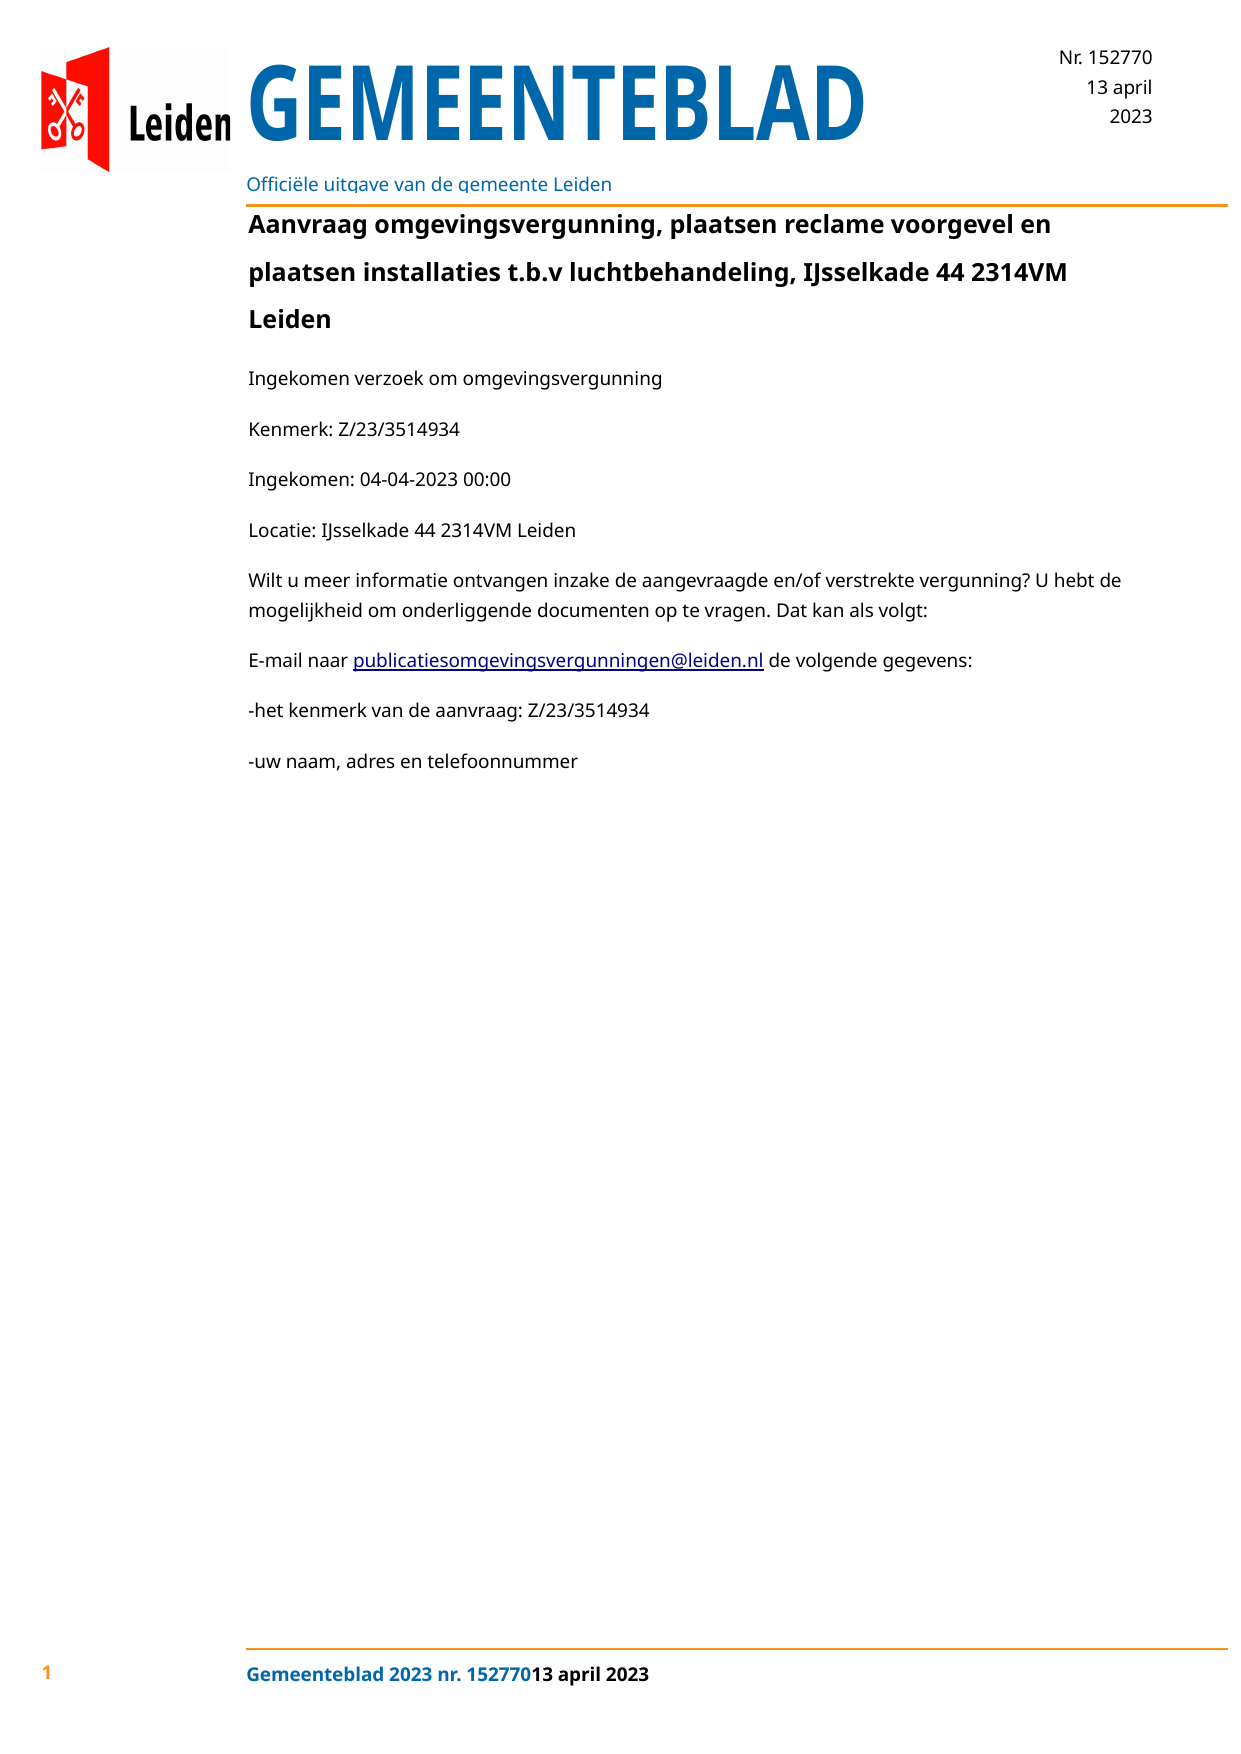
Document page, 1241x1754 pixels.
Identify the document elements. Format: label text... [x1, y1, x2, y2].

text -het kenmerk van de aanvraag: Z/23/3514934 [248, 698, 1152, 723]
picture [41, 47, 231, 172]
text Kenmerk: Z/23/3514934 [248, 416, 1152, 442]
text Ingekomen: 04-04-2023 00:00 [248, 466, 1152, 492]
text E-mail naar publicatiesomgevingsvergunningen@leiden.nl de volgende gegevens: [248, 647, 1152, 673]
text Aanvraag omgevingsvergunning, plaatsen reclame voorgevel en plaatsen installaties t.b.v luchtbehandeling, IJsselkade 44 2314VM Leiden [248, 207, 1152, 336]
text Ingekomen verzoek om omgevingsvergunning [248, 366, 1152, 391]
text Wilt u meer informatie ontvangen inzake de aangevraagde en/of verstrekte vergunning? U hebt de mogelijkheid om onderliggende documenten op te vragen. Dat kan als volgt: [248, 567, 1152, 622]
text -uw naam, adres en telefoonnummer [248, 748, 1152, 774]
text Locatie: IJsselkade 44 2314VM Leiden [248, 517, 1152, 542]
